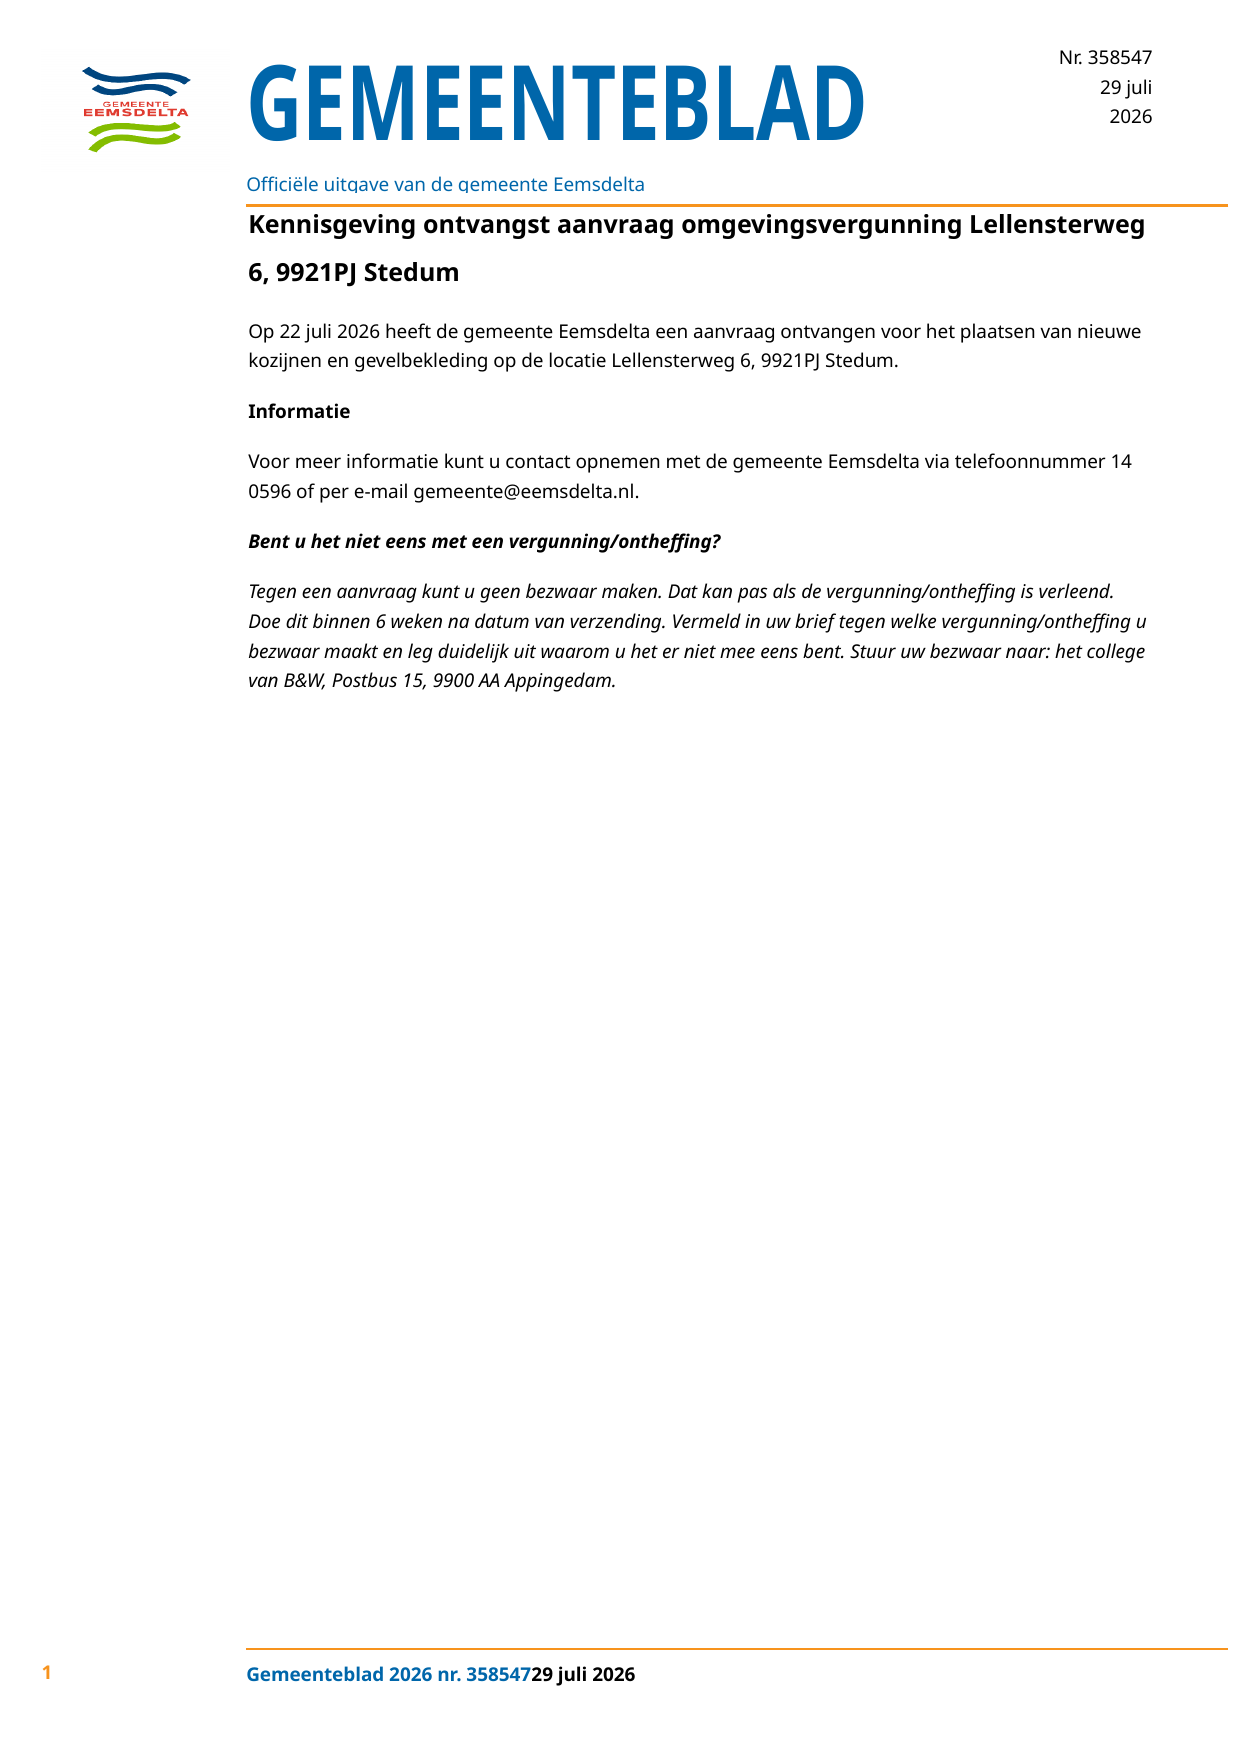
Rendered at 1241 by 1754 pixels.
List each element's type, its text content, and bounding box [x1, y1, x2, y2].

text Informatie [248, 398, 1152, 424]
text Op 22 juli 2026 heeft de gemeente Eemsdelta een aanvraag ontvangen voor het plaatsen van nieuwe kozijnen en gevelbekleding op de locatie Lellensterweg 6, 9921PJ Stedum. [248, 318, 1152, 373]
text Voor meer informatie kunt u contact opnemen met de gemeente Eemsdelta via telefoonnummer 14 0596 of per e-mail gemeente@eemsdelta.nl. [248, 448, 1152, 504]
picture [41, 47, 231, 172]
text Tegen een aanvraag kunt u geen bezwaar maken. Dat kan pas als de vergunning/ontheffing is verleend. Doe dit binnen 6 weken na datum van verzending. Vermeld in uw brief tegen welke vergunning/ontheffing u bezwaar maakt en leg duidelijk uit waarom u het er niet mee eens bent. Stuur uw bezwaar naar: het college van B&W, Postbus 15, 9900 AA Appingedam. [248, 579, 1152, 693]
text Kennisgeving ontvangst aanvraag omgevingsvergunning Lellensterweg 6, 9921PJ Stedum [248, 207, 1152, 288]
text Bent u het niet eens met een vergunning/ontheffing? [248, 528, 1152, 554]
